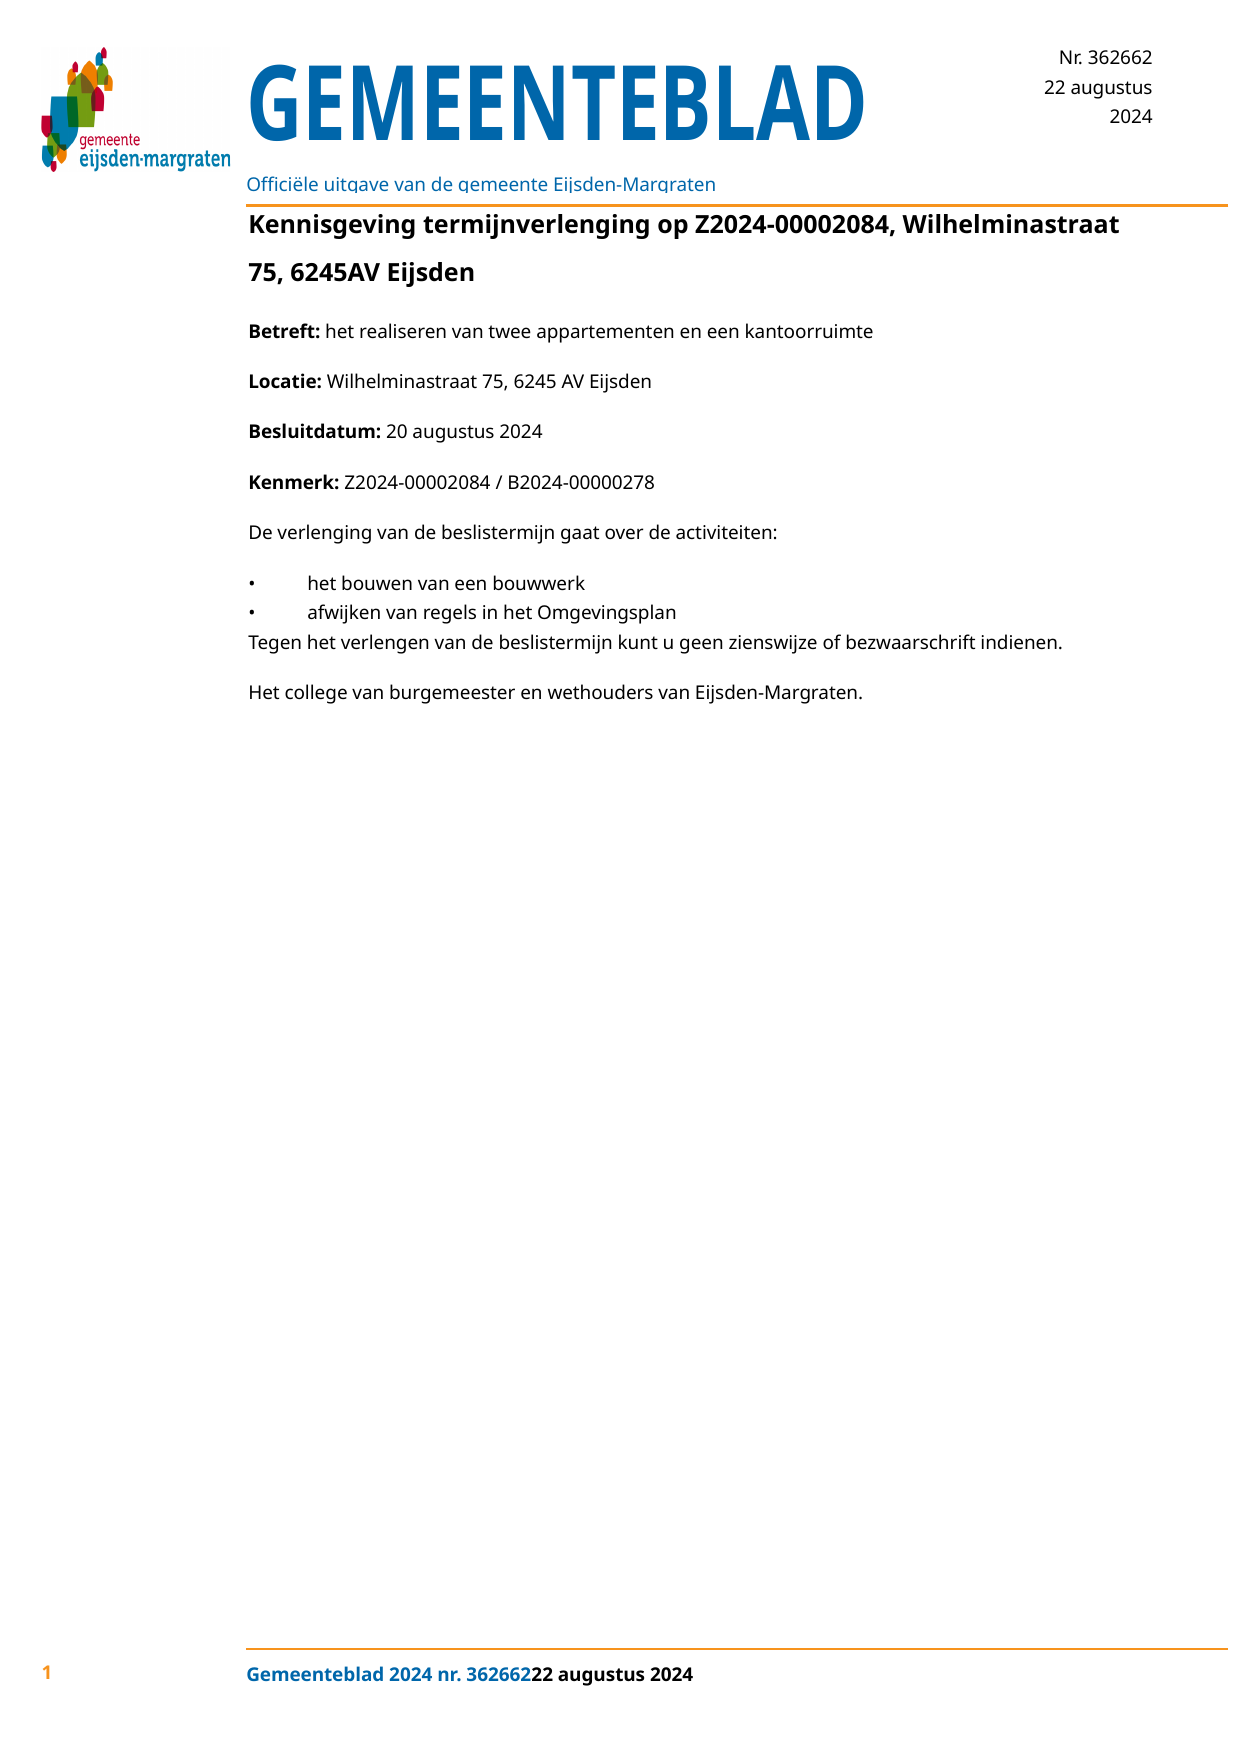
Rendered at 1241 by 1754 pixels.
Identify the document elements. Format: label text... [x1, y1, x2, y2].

list afwijken van regels in het Omgevingsplan [248, 599, 1152, 625]
text Besluitdatum: 20 augustus 2024 [248, 419, 1152, 444]
text Kennisgeving termijnverlenging op Z2024-00002084, Wilhelminastraat 75, 6245AV Eijsden [248, 207, 1152, 288]
text Het college van burgemeester en wethouders van Eijsden-Margraten. [248, 679, 1152, 705]
text Locatie: Wilhelminastraat 75, 6245 AV Eijsden [248, 368, 1152, 394]
text Kenmerk: Z2024-00002084 / B2024-00000278 [248, 469, 1152, 495]
text De verlenging van de beslistermijn gaat over de activiteiten: [248, 519, 1152, 545]
picture [41, 47, 231, 172]
text Betreft: het realiseren van twee appartementen en een kantoorruimte [248, 318, 1152, 344]
text Tegen het verlengen van de beslistermijn kunt u geen zienswijze of bezwaarschrift indienen. [248, 629, 1152, 655]
list het bouwen van een bouwwerk [248, 570, 1152, 596]
